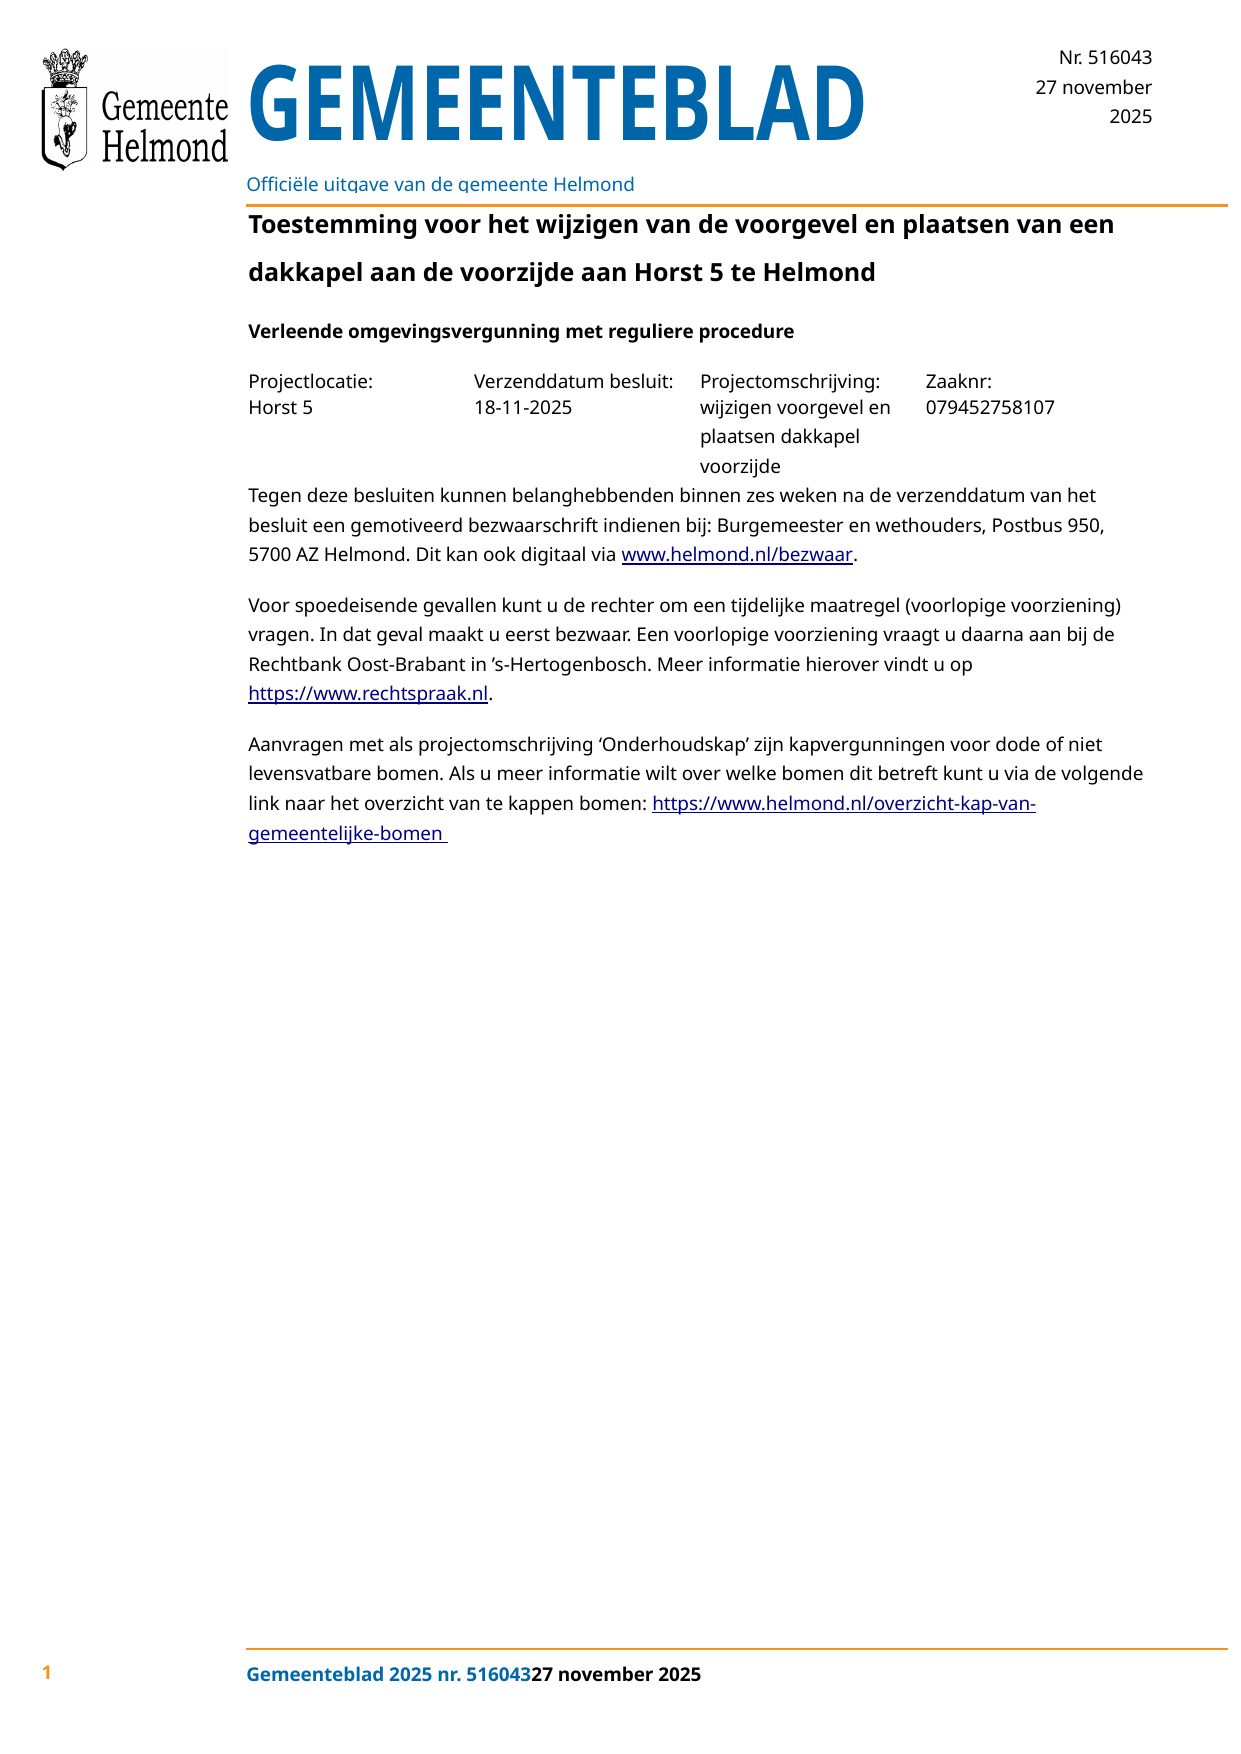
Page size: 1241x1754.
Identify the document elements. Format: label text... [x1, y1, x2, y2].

table_header Zaaknr: [926, 369, 1152, 394]
table_cell wijzigen voorgevel en plaatsen dakkapel voorzijde [700, 394, 926, 479]
picture [41, 47, 231, 172]
text Voor spoedeisende gevallen kunt u de rechter om een tijdelijke maatregel (voorlopige voorziening) vragen. In dat geval maakt u eerst bezwaar. Een voorlopige voorziening vraagt u daarna aan bij de Rechtbank Oost-Brabant in ’s-Hertogenbosch. Meer informatie hierover vindt u op https://www.rechtspraak.nl. [248, 592, 1152, 706]
text Verleende omgevingsvergunning met reguliere procedure [248, 318, 1152, 344]
text Tegen deze besluiten kunnen belanghebbenden binnen zes weken na de verzenddatum van het besluit een gemotiveerd bezwaarschrift indienen bij: Burgemeester en wethouders, Postbus 950, 5700 AZ Helmond. Dit kan ook digitaal via www.helmond.nl/bezwaar. [248, 482, 1152, 567]
table_cell 079452758107 [926, 394, 1152, 479]
table_header Projectomschrijving: [700, 369, 926, 394]
table_header Projectlocatie: [248, 369, 474, 394]
table_header Verzenddatum besluit: [474, 369, 700, 394]
text Aanvragen met als projectomschrijving ‘Onderhoudskap’ zijn kapvergunningen voor dode of niet levensvatbare bomen. Als u meer informatie wilt over welke bomen dit betreft kunt u via de volgende link naar het overzicht van te kappen bomen: https://www.helmond.nl/overzicht-kap-van-gemeentelijke-bomen [248, 731, 1152, 846]
table_cell Horst 5 [248, 394, 474, 479]
table_cell 18-11-2025 [474, 394, 700, 479]
text Toestemming voor het wijzigen van de voorgevel en plaatsen van een dakkapel aan de voorzijde aan Horst 5 te Helmond [248, 207, 1152, 288]
